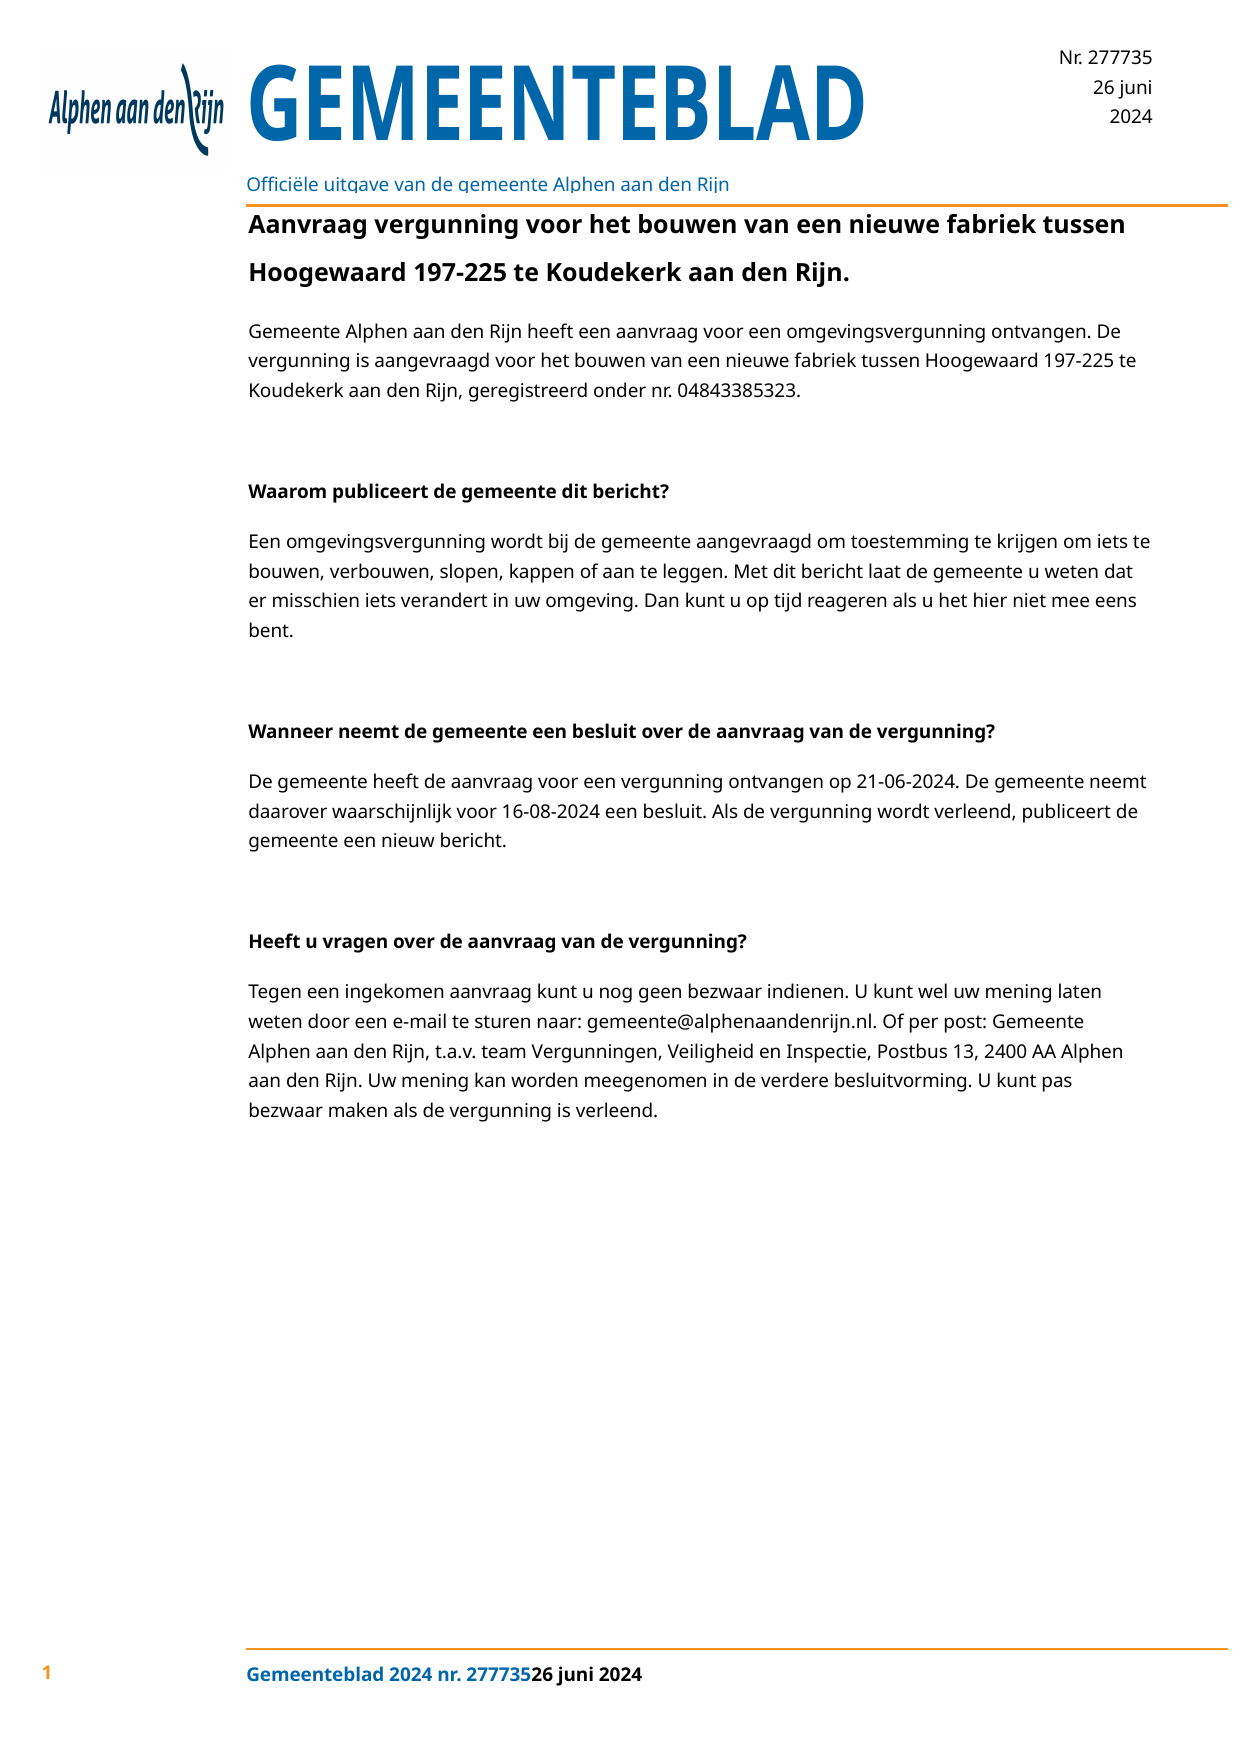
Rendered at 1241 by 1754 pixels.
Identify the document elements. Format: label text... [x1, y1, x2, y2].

text Waarom publiceert de gemeente dit bericht? [248, 478, 1152, 504]
text Heeft u vragen over de aanvraag van de vergunning? [248, 928, 1152, 954]
text Gemeente Alphen aan den Rijn heeft een aanvraag voor een omgevingsvergunning ontvangen. De vergunning is aangevraagd voor het bouwen van een nieuwe fabriek tussen Hoogewaard 197-225 te Koudekerk aan den Rijn, geregistreerd onder nr. 04843385323. [248, 318, 1152, 403]
text Aanvraag vergunning voor het bouwen van een nieuwe fabriek tussen Hoogewaard 197-225 te Koudekerk aan den Rijn. [248, 207, 1152, 288]
text Tegen een ingekomen aanvraag kunt u nog geen bezwaar indienen. U kunt wel uw mening laten weten door een e-mail te sturen naar: gemeente@alphenaandenrijn.nl. Of per post: Gemeente Alphen aan den Rijn, t.a.v. team Vergunningen, Veiligheid en Inspectie, Postbus 13, 2400 AA Alphen aan den Rijn. Uw mening kan worden meegenomen in de verdere besluitvorming. U kunt pas bezwaar maken als de vergunning is verleend. [248, 979, 1152, 1123]
text Een omgevingsvergunning wordt bij de gemeente aangevraagd om toestemming te krijgen om iets te bouwen, verbouwen, slopen, kappen of aan te leggen. Met dit bericht laat de gemeente u weten dat er misschien iets verandert in uw omgeving. Dan kunt u op tijd reageren als u het hier niet mee eens bent. [248, 528, 1152, 643]
picture [41, 47, 231, 172]
text Wanneer neemt de gemeente een besluit over de aanvraag van de vergunning? [248, 718, 1152, 744]
text De gemeente heeft de aanvraag voor een vergunning ontvangen op 21-06-2024. De gemeente neemt daarover waarschijnlijk voor 16-08-2024 een besluit. Als de vergunning wordt verleend, publiceert de gemeente een nieuw bericht. [248, 768, 1152, 853]
